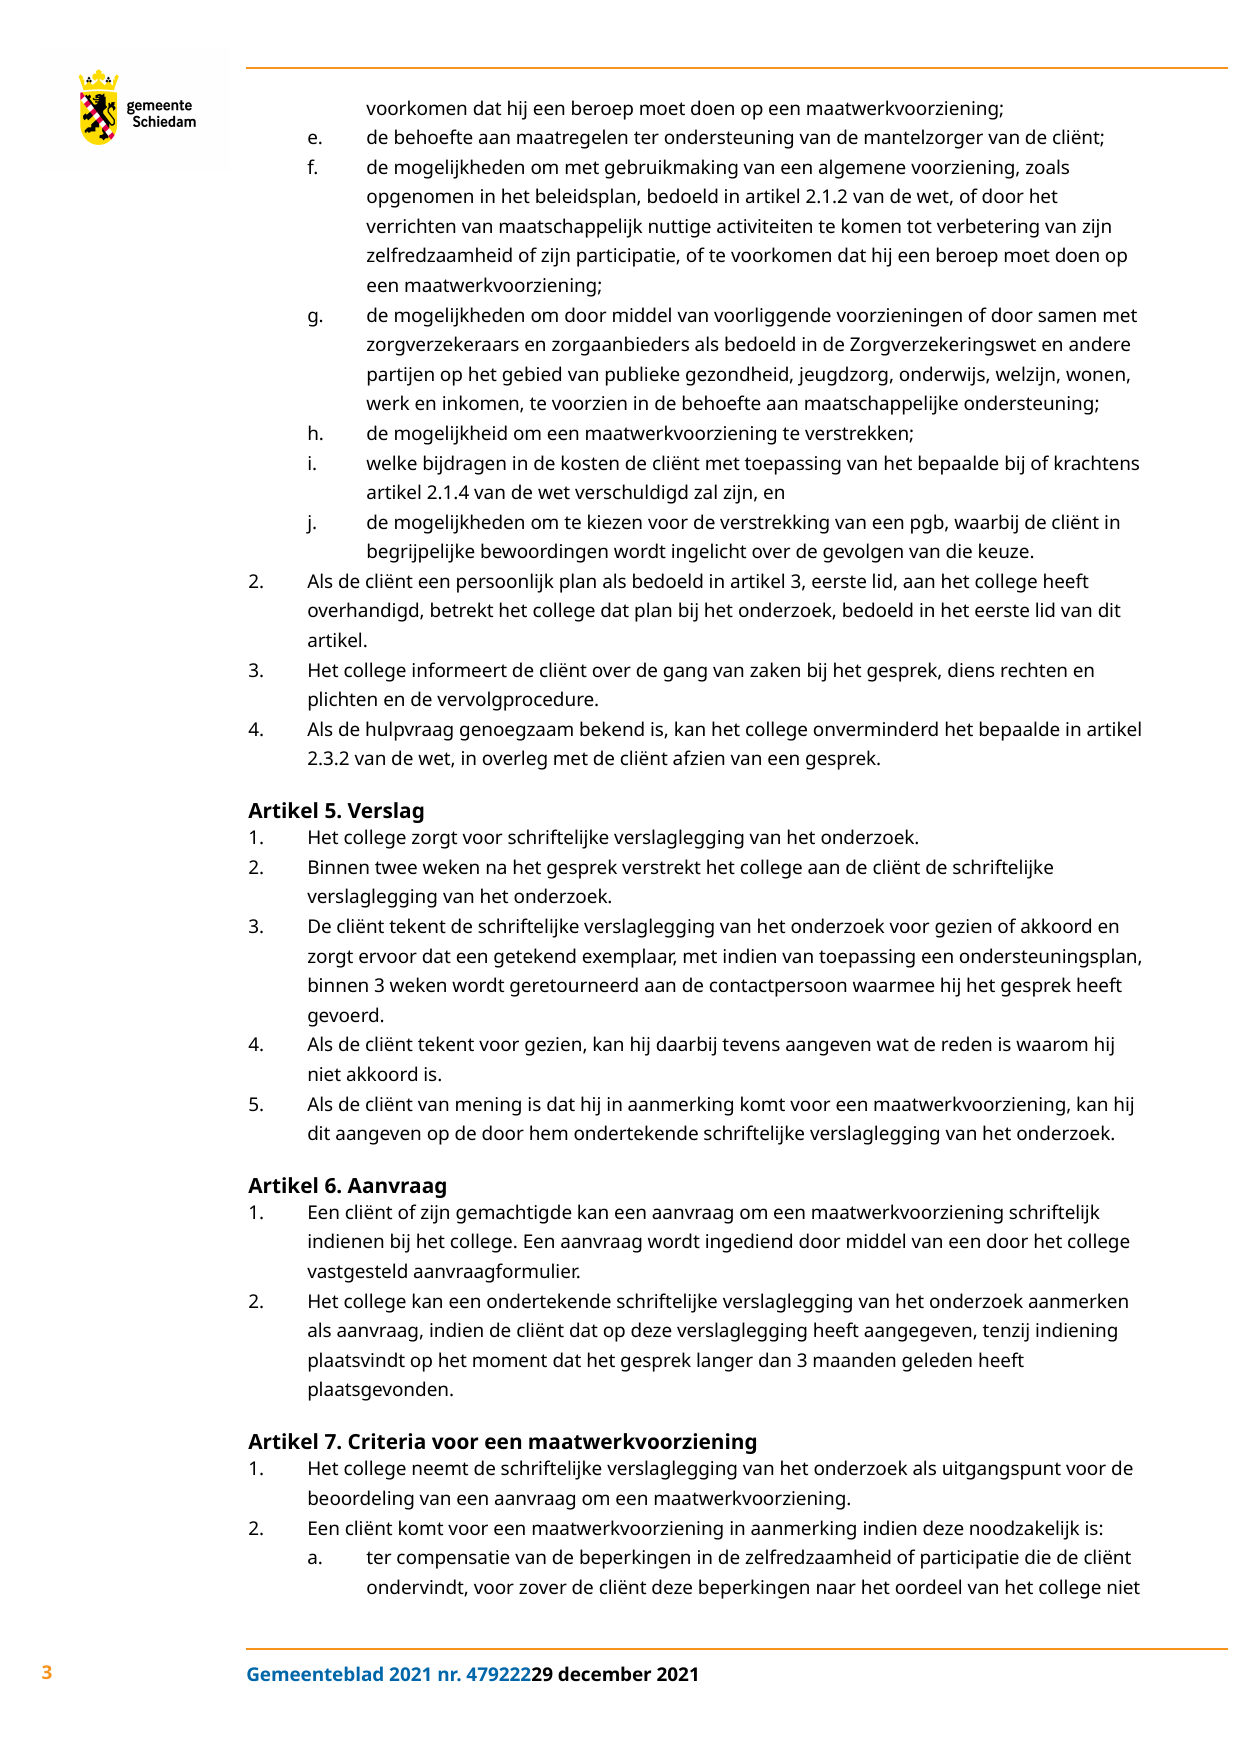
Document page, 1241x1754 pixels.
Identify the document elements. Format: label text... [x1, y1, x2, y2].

list Het college neemt de schriftelijke verslaglegging van het onderzoek als uitgangspunt voor de beoordeling van een aanvraag om een maatwerkvoorziening. [248, 1456, 1152, 1511]
list Als de cliënt een persoonlijk plan als bedoeld in artikel 3, eerste lid, aan het college heeft overhandigd, betrekt het college dat plan bij het onderzoek, bedoeld in het eerste lid van dit artikel. [248, 568, 1152, 653]
list ter compensatie van de beperkingen in de zelfredzaamheid of participatie die de cliënt ondervindt, voor zover de cliënt deze beperkingen naar het oordeel van het college niet [307, 1544, 1152, 1599]
text Artikel 7. Criteria voor een maatwerkvoorziening [248, 1427, 1152, 1456]
list Als de cliënt van mening is dat hij in aanmerking komt voor een maatwerkvoorziening, kan hij dit aangeven op de door hem ondertekende schriftelijke verslaglegging van het onderzoek. [248, 1091, 1152, 1146]
list voorkomen dat hij een beroep moet doen op een maatwerkvoorziening; [307, 95, 1152, 121]
list De cliënt tekent de schriftelijke verslaglegging van het onderzoek voor gezien of akkoord en zorgt ervoor dat een getekend exemplaar, met indien van toepassing een ondersteuningsplan, binnen 3 weken wordt geretourneerd aan de contactpersoon waarmee hij het gesprek heeft gevoerd. [248, 913, 1152, 1028]
list de behoefte aan maatregelen ter ondersteuning van de mantelzorger van de cliënt; [307, 124, 1152, 150]
list de mogelijkheid om een maatwerkvoorziening te verstrekken; [307, 420, 1152, 446]
list Een cliënt komt voor een maatwerkvoorziening in aanmerking indien deze noodzakelijk is: [248, 1515, 1152, 1540]
list Als de hulpvraag genoegzaam bekend is, kan het college onverminderd het bepaalde in artikel 2.3.2 van de wet, in overleg met de cliënt afzien van een gesprek. [248, 716, 1152, 771]
list Een cliënt of zijn gemachtigde kan een aanvraag om een maatwerkvoorziening schriftelijk indienen bij het college. Een aanvraag wordt ingediend door middel van een door het college vastgesteld aanvraagformulier. [248, 1199, 1152, 1284]
list Het college informeert de cliënt over de gang van zaken bij het gesprek, diens rechten en plichten en de vervolgprocedure. [248, 657, 1152, 712]
text Artikel 5. Verslag [248, 796, 1152, 824]
list Binnen twee weken na het gesprek verstrekt het college aan de cliënt de schriftelijke verslaglegging van het onderzoek. [248, 854, 1152, 909]
text Artikel 6. Aanvraag [248, 1171, 1152, 1199]
list welke bijdragen in de kosten de cliënt met toepassing van het bepaalde bij of krachtens artikel 2.1.4 van de wet verschuldigd zal zijn, en [307, 450, 1152, 505]
picture [41, 47, 231, 172]
list Het college kan een ondertekende schriftelijke verslaglegging van het onderzoek aanmerken als aanvraag, indien de cliënt dat op deze verslaglegging heeft aangegeven, tenzij indiening plaatsvindt op het moment dat het gesprek langer dan 3 maanden geleden heeft plaatsgevonden. [248, 1288, 1152, 1402]
list Het college zorgt voor schriftelijke verslaglegging van het onderzoek. [248, 824, 1152, 850]
list de mogelijkheden om te kiezen voor de verstrekking van een pgb, waarbij de cliënt in begrijpelijke bewoordingen wordt ingelicht over de gevolgen van die keuze. [307, 509, 1152, 564]
list Als de cliënt tekent voor gezien, kan hij daarbij tevens aangeven wat de reden is waarom hij niet akkoord is. [248, 1032, 1152, 1087]
list de mogelijkheden om met gebruikmaking van een algemene voorziening, zoals opgenomen in het beleidsplan, bedoeld in artikel 2.1.2 van de wet, of door het verrichten van maatschappelijk nuttige activiteiten te komen tot verbetering van zijn zelfredzaamheid of zijn participatie, of te voorkomen dat hij een beroep moet doen op een maatwerkvoorziening; [307, 154, 1152, 298]
list de mogelijkheden om door middel van voorliggende voorzieningen of door samen met zorgverzekeraars en zorgaanbieders als bedoeld in de Zorgverzekeringswet en andere partijen op het gebied van publieke gezondheid, jeugdzorg, onderwijs, welzijn, wonen, werk en inkomen, te voorzien in de behoefte aan maatschappelijke ondersteuning; [307, 302, 1152, 416]
